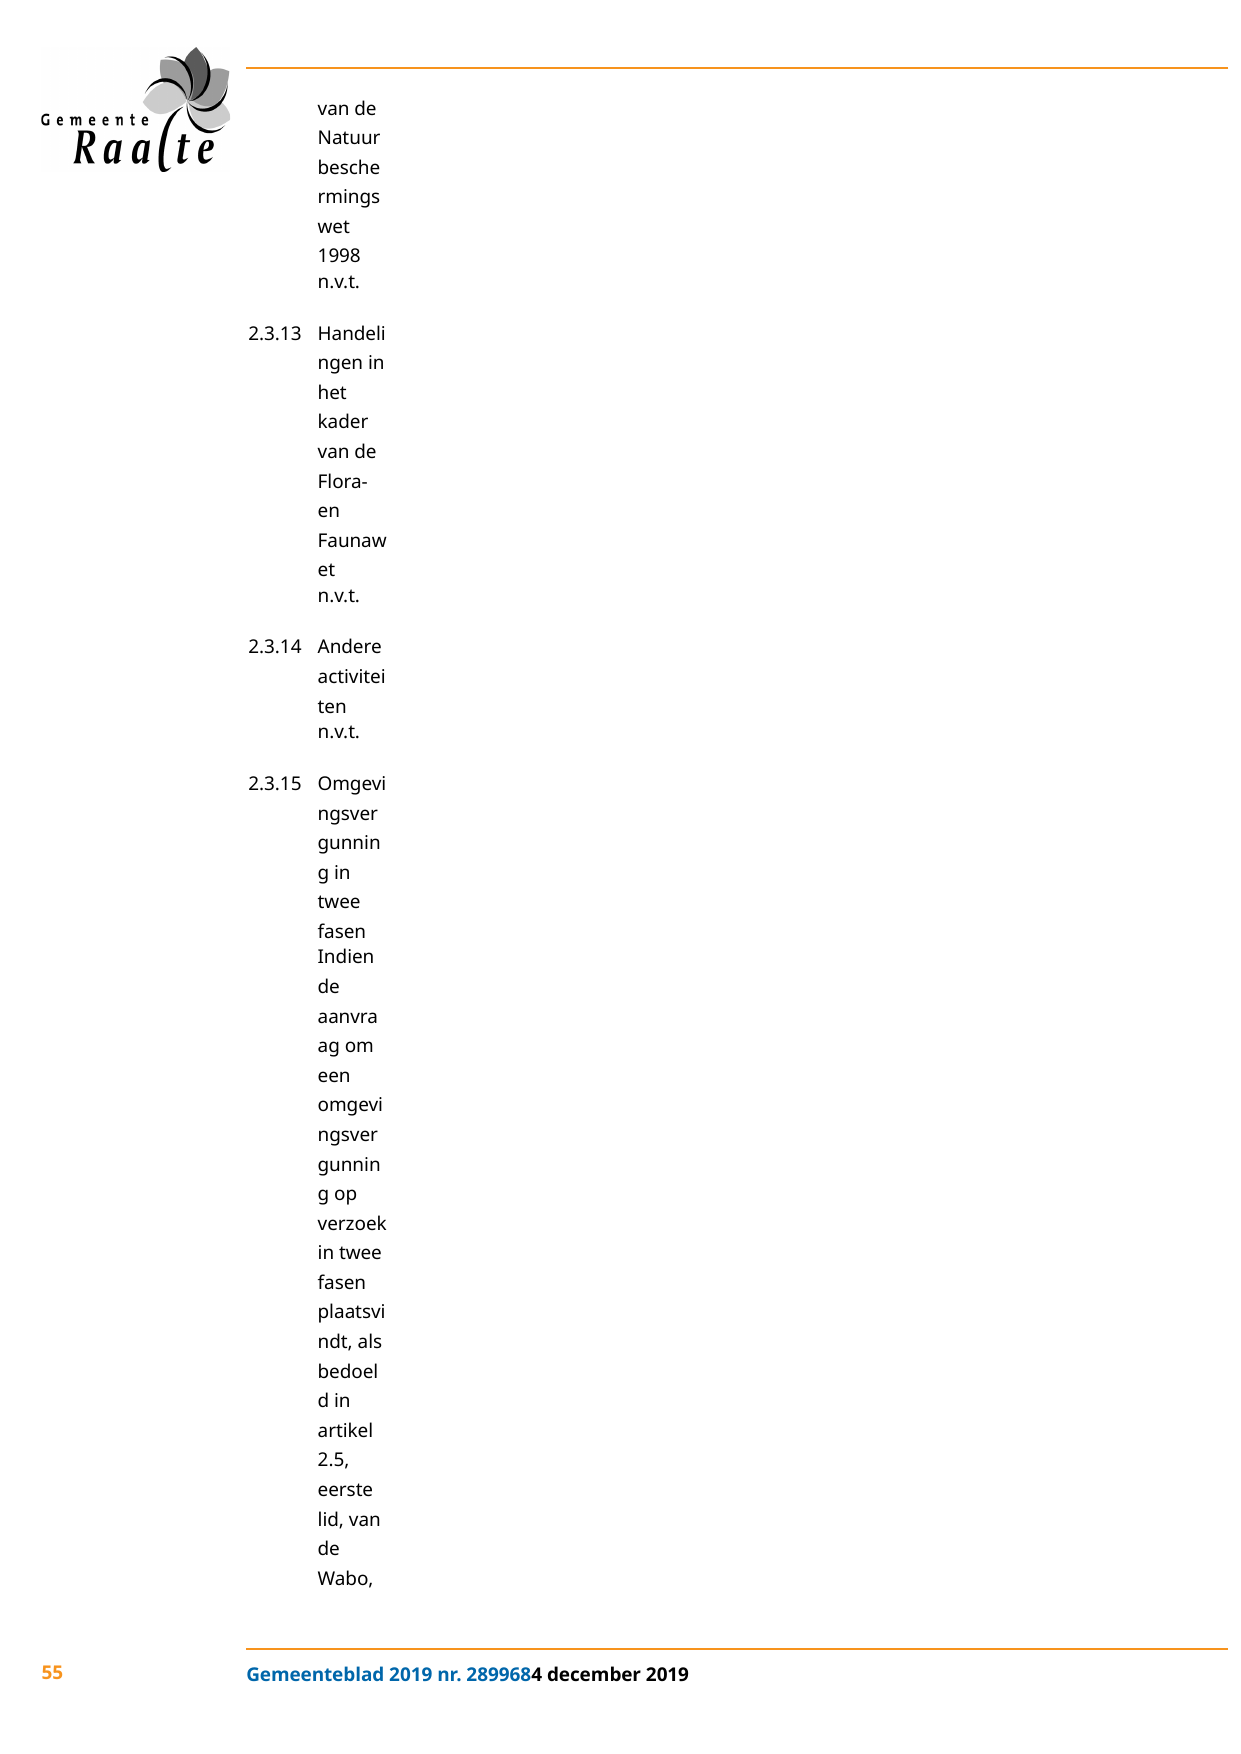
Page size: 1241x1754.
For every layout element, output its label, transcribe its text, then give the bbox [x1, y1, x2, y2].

table_cell [387, 320, 456, 582]
table_cell Handelingen in het kader van de Flora- en Faunawet [318, 320, 387, 582]
table_cell Indien de aanvraag om een omgevingsvergunning op verzoek in twee fasen plaatsvindt, als bedoeld in artikel 2.5, eerste lid, van de Wabo, [318, 944, 387, 1591]
table_cell [387, 634, 456, 719]
picture [41, 47, 231, 172]
table_cell [248, 744, 317, 770]
table_cell n.v.t. [318, 582, 387, 608]
table_cell 2.3.13 [248, 320, 317, 582]
table_cell [248, 608, 317, 634]
table_cell [248, 582, 317, 608]
table_cell 2.3.15 [248, 770, 317, 944]
table_cell [318, 294, 387, 320]
table_cell [318, 744, 387, 770]
table_cell Omgevingsvergunning in twee fasen [318, 770, 387, 944]
table_cell [318, 608, 387, 634]
table_cell [387, 719, 456, 744]
table_cell n.v.t. [318, 719, 387, 744]
table_cell [248, 269, 317, 294]
table_cell Andere activiteiten [318, 634, 387, 719]
table_cell van de Natuurbeschermingswet 1998 [318, 95, 387, 268]
table_cell [248, 944, 317, 1591]
table_cell [387, 269, 456, 294]
table_cell n.v.t. [318, 269, 387, 294]
table_cell [387, 944, 456, 1591]
table_cell [387, 294, 456, 320]
table_cell [248, 719, 317, 744]
table_cell [387, 95, 456, 268]
table_cell [387, 744, 456, 770]
table_cell [387, 770, 456, 944]
table_cell 2.3.14 [248, 634, 317, 719]
table_cell [248, 95, 317, 268]
table_cell [248, 294, 317, 320]
table_cell [387, 608, 456, 634]
table_cell [387, 582, 456, 608]
